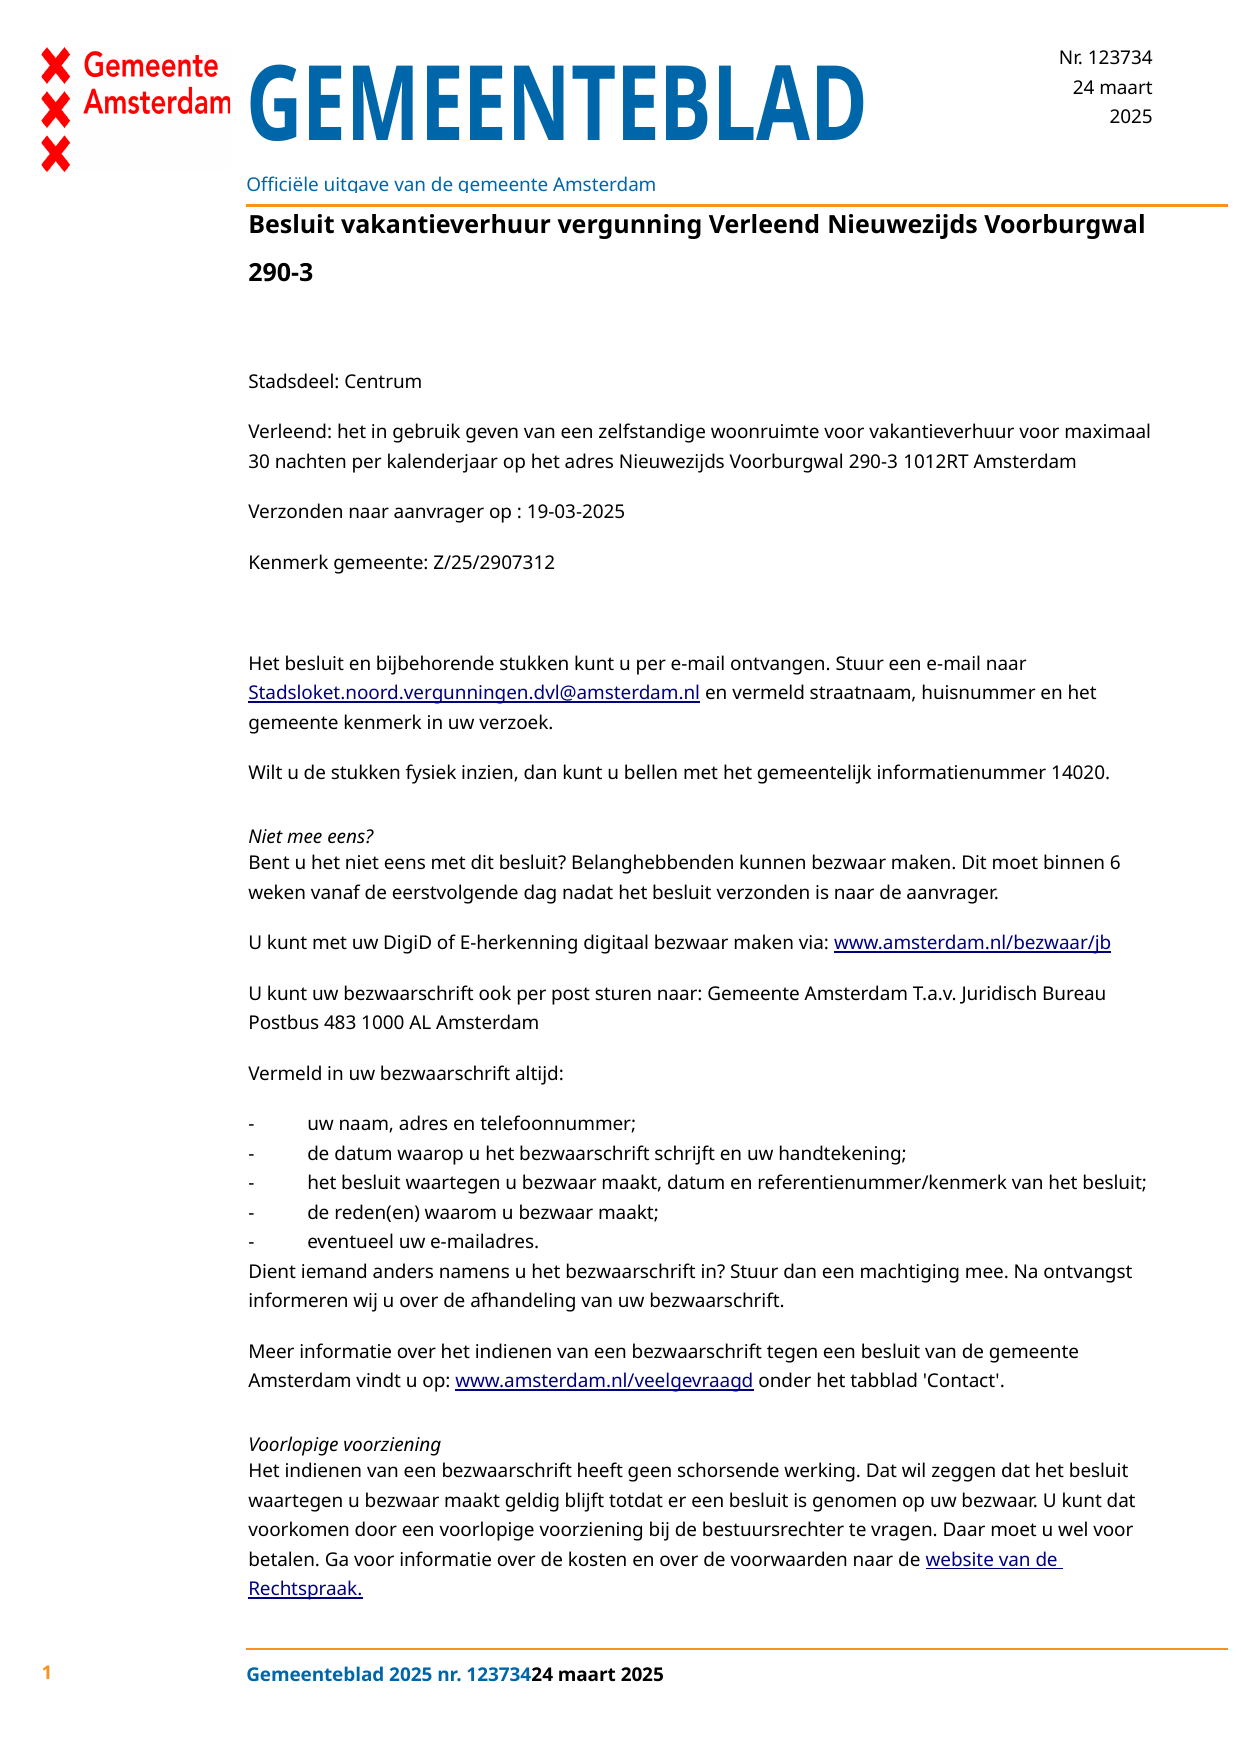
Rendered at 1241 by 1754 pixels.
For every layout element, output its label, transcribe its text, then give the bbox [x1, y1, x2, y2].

text Het indienen van een bezwaarschrift heeft geen schorsende werking. Dat wil zeggen dat het besluit waartegen u bezwaar maakt geldig blijft totdat er een besluit is genomen op uw bezwaar. U kunt dat voorkomen door een voorlopige voorziening bij de bestuursrechter te vragen. Daar moet u wel voor betalen. Ga voor informatie over de kosten en over de voorwaarden naar de website van de Rechtspraak. [248, 1457, 1152, 1601]
list de datum waarop u het bezwaarschrift schrijft en uw handtekening; [248, 1140, 1152, 1165]
list de reden(en) waarom u bezwaar maakt; [248, 1199, 1152, 1224]
list eventueel uw e-mailadres. [248, 1228, 1152, 1254]
text Voorlopige voorziening [248, 1432, 1152, 1457]
text U kunt met uw DigiD of E-herkenning digitaal bezwaar maken via: www.amsterdam.nl/bezwaar/jb [248, 929, 1152, 955]
text Kenmerk gemeente: Z/25/2907312 [248, 549, 1152, 575]
text Vermeld in uw bezwaarschrift altijd: [248, 1060, 1152, 1085]
list het besluit waartegen u bezwaar maakt, datum en referentienummer/kenmerk van het besluit; [248, 1169, 1152, 1195]
text U kunt uw bezwaarschrift ook per post sturen naar: Gemeente Amsterdam T.a.v. Juridisch Bureau Postbus 483 1000 AL Amsterdam [248, 980, 1152, 1035]
text Verleend: het in gebruik geven van een zelfstandige woonruimte voor vakantieverhuur voor maximaal 30 nachten per kalenderjaar op het adres Nieuwezijds Voorburgwal 290-3 1012RT Amsterdam [248, 419, 1152, 474]
text Meer informatie over het indienen van een bezwaarschrift tegen een besluit van de gemeente Amsterdam vindt u op: www.amsterdam.nl/veelgevraagd onder het tabblad 'Contact'. [248, 1338, 1152, 1393]
text Bent u het niet eens met dit besluit? Belanghebbenden kunnen bezwaar maken. Dit moet binnen 6 weken vanaf de eerstvolgende dag nadat het besluit verzonden is naar de aanvrager. [248, 849, 1152, 904]
text Niet mee eens? [248, 823, 1152, 849]
text Het besluit en bijbehorende stukken kunt u per e-mail ontvangen. Stuur een e-mail naar Stadsloket.noord.vergunningen.dvl@amsterdam.nl en vermeld straatnaam, huisnummer en het gemeente kenmerk in uw verzoek. [248, 650, 1152, 735]
text Verzonden naar aanvrager op : 19-03-2025 [248, 499, 1152, 524]
text Stadsdeel: Centrum [248, 368, 1152, 394]
text Wilt u de stukken fysiek inzien, dan kunt u bellen met het gemeentelijk informatienummer 14020. [248, 759, 1152, 785]
text Besluit vakantieverhuur vergunning Verleend Nieuwezijds Voorburgwal 290-3 [248, 207, 1152, 288]
picture [41, 47, 231, 172]
list uw naam, adres en telefoonnummer; [248, 1110, 1152, 1136]
text Dient iemand anders namens u het bezwaarschrift in? Stuur dan een machtiging mee. Na ontvangst informeren wij u over de afhandeling van uw bezwaarschrift. [248, 1258, 1152, 1313]
